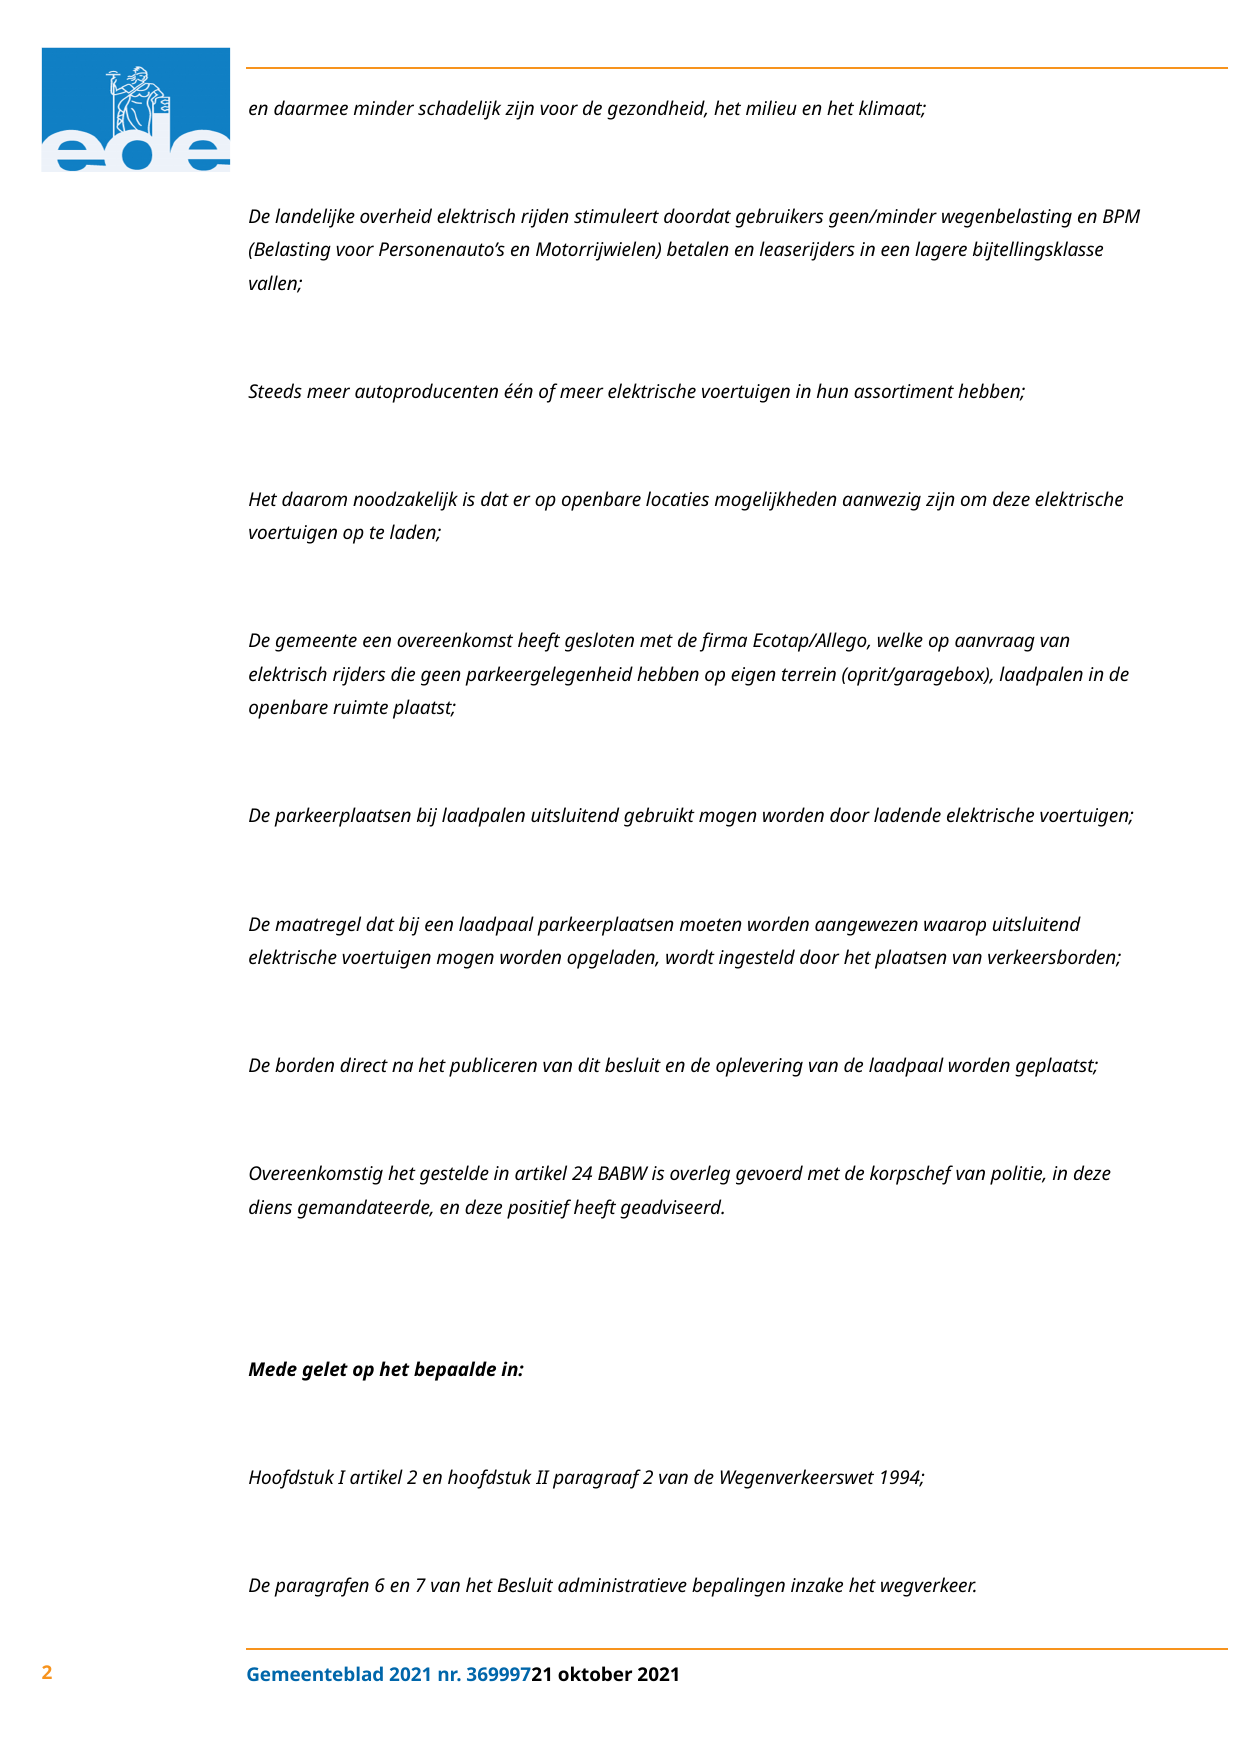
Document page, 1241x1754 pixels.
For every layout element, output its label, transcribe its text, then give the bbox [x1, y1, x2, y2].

text en daarmee minder schadelijk zijn voor de gezondheid, het milieu en het klimaat; [248, 95, 1152, 121]
text De maatregel dat bij een laadpaal parkeerplaatsen moeten worden aangewezen waarop uitsluitend elektrische voertuigen mogen worden opgeladen, wordt ingesteld door het plaatsen van verkeersborden; [248, 911, 1152, 970]
text Overeenkomstig het gestelde in artikel 24 BABW is overleg gevoerd met de korpschef van politie, in deze diens gemandateerde, en deze positief heeft geadviseerd. [248, 1160, 1152, 1219]
text De landelijke overheid elektrisch rijden stimuleert doordat gebruikers geen/minder wegenbelasting en BPM (Belasting voor Personenauto’s en Motorrijwielen) betalen en leaserijders in een lagere bijtellingsklasse vallen; [248, 203, 1152, 296]
picture [41, 47, 231, 172]
text De parkeerplaatsen bij laadpalen uitsluitend gebruikt mogen worden door ladende elektrische voertuigen; [248, 803, 1152, 828]
text De borden direct na het publiceren van dit besluit en de oplevering van de laadpaal worden geplaatst; [248, 1052, 1152, 1078]
text Het daarom noodzakelijk is dat er op openbare locaties mogelijkheden aanwezig zijn om deze elektrische voertuigen op te laden; [248, 486, 1152, 545]
text Mede gelet op het bepaalde in: [248, 1356, 1152, 1382]
text Steeds meer autoproducenten één of meer elektrische voertuigen in hun assortiment hebben; [248, 378, 1152, 404]
text De gemeente een overeenkomst heeft gesloten met de firma Ecotap/Allego, welke op aanvraag van elektrisch rijders die geen parkeergelegenheid hebben op eigen terrein (oprit/garagebox), laadpalen in de openbare ruimte plaatst; [248, 628, 1152, 720]
text Hoofdstuk I artikel 2 en hoofdstuk II paragraaf 2 van de Wegenverkeerswet 1994; [248, 1464, 1152, 1490]
text De paragrafen 6 en 7 van het Besluit administratieve bepalingen inzake het wegverkeer. [248, 1572, 1152, 1598]
